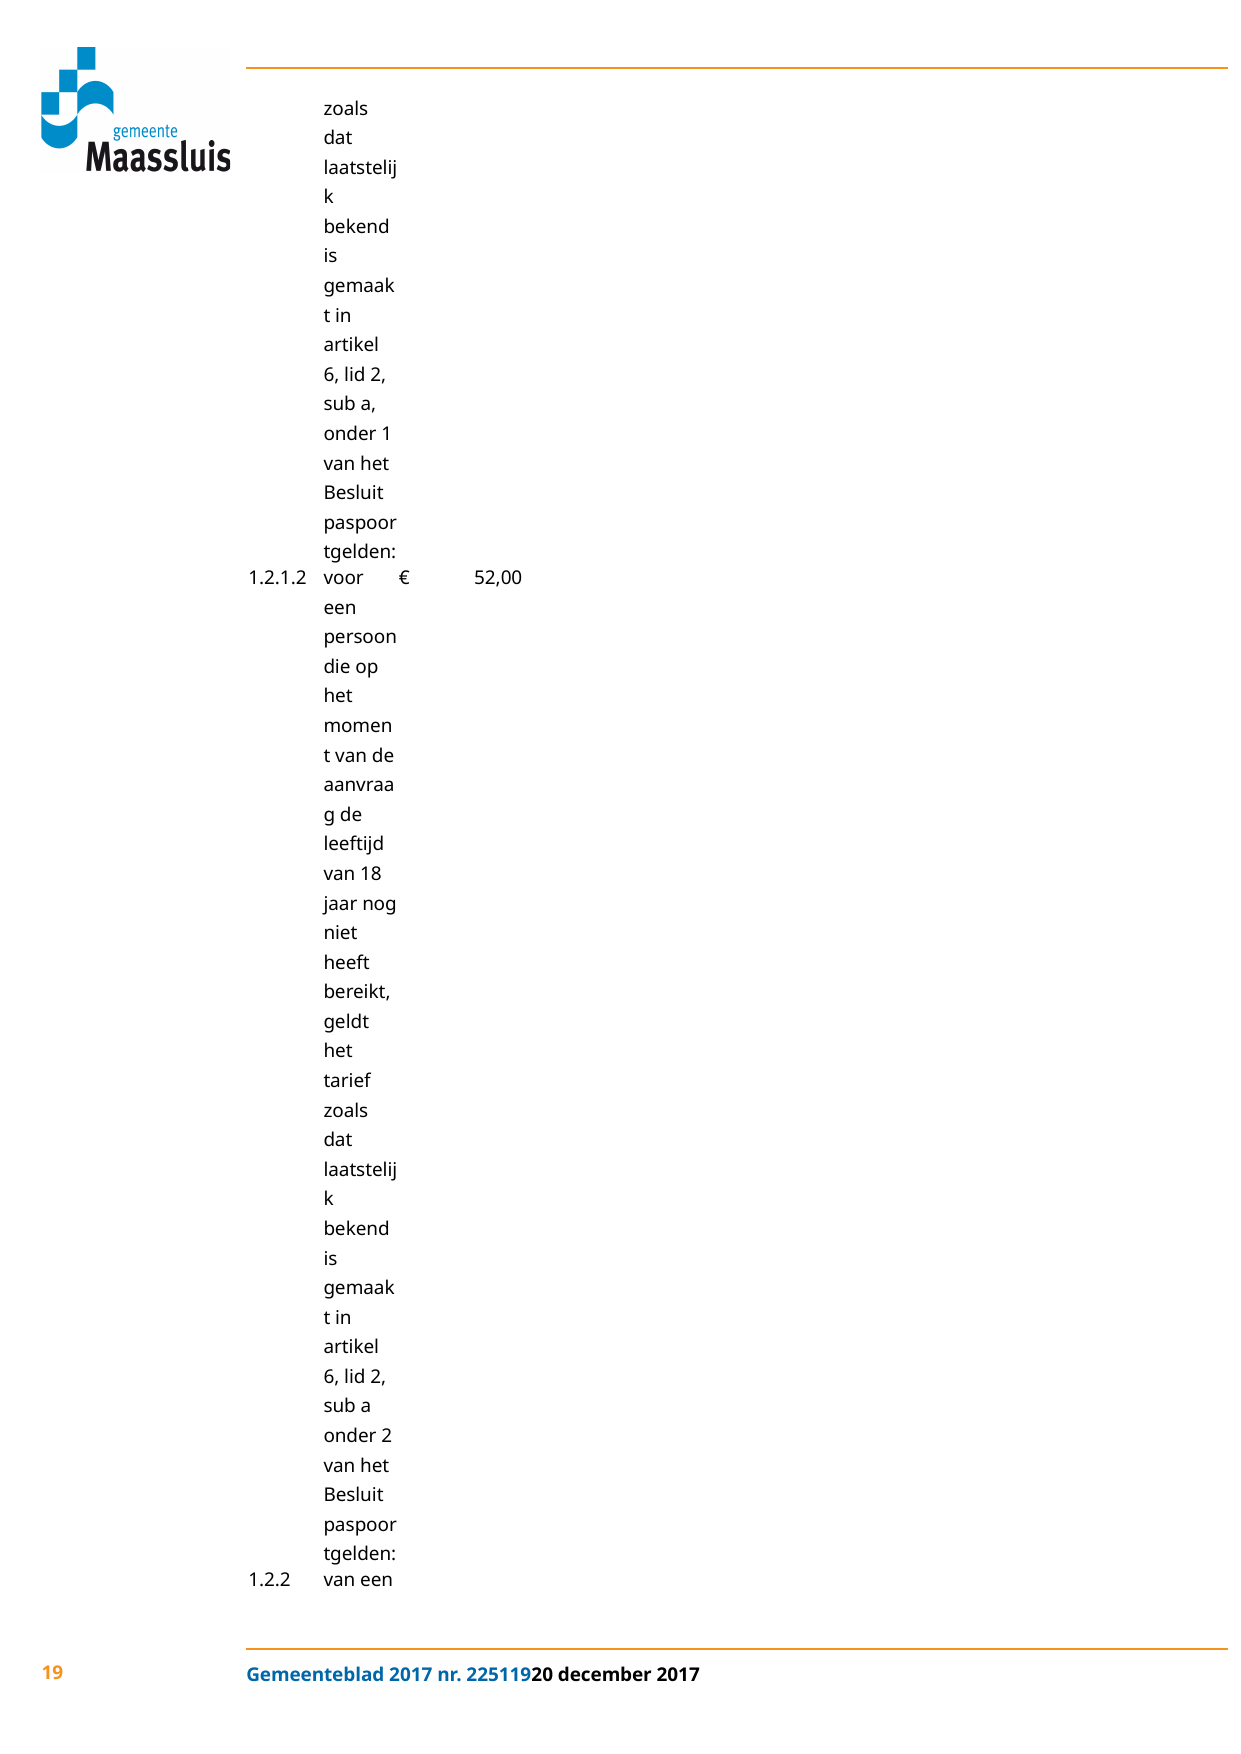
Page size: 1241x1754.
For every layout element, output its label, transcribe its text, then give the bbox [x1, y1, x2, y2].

table_cell [399, 95, 474, 564]
table_cell 1.2.2 [248, 1566, 323, 1592]
table_cell € [399, 564, 474, 1566]
table_cell 52,00 [474, 564, 549, 1566]
table_cell 1.2.1.2 [248, 564, 323, 1566]
table_cell zoals dat laatstelijk bekend is gemaakt in artikel 6, lid 2, sub a, onder 1 van het Besluit paspoortgelden: [323, 95, 398, 564]
table_cell van een [323, 1566, 398, 1592]
table_cell [474, 95, 549, 564]
picture [41, 47, 77, 92]
table_cell voor een persoon die op het moment van de aanvraag de leeftijd van 18 jaar nog niet heeft bereikt, geldt het tarief zoals dat laatstelijk bekend is gemaakt in artikel 6, lid 2, sub a onder 2 van het Besluit paspoortgelden: [323, 564, 398, 1566]
table_cell [399, 1566, 474, 1592]
table_cell [474, 1566, 549, 1592]
table_cell [248, 95, 323, 564]
picture [41, 47, 231, 172]
